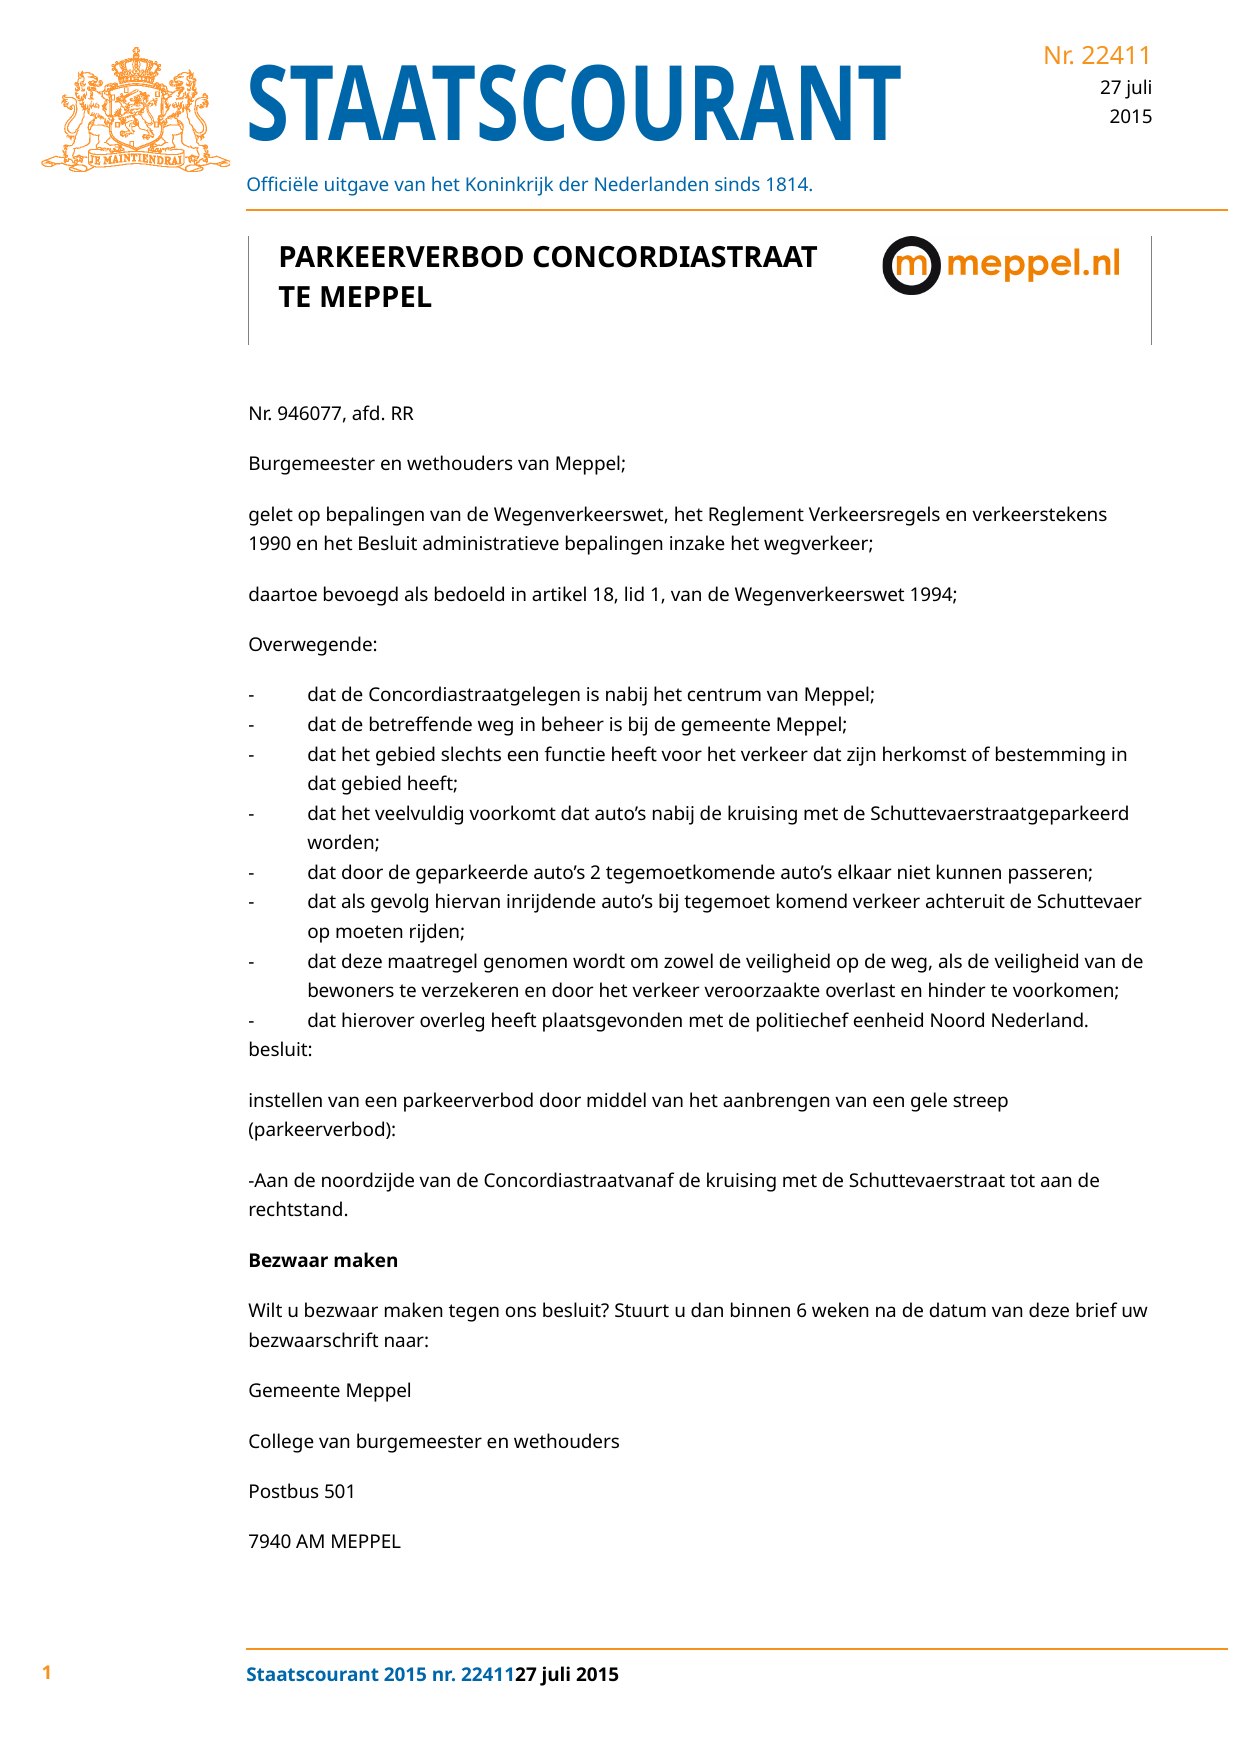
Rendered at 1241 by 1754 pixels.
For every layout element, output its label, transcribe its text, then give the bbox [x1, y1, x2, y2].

text Wilt u bezwaar maken tegen ons besluit? Stuurt u dan binnen 6 weken na de datum van deze brief uw bezwaarschrift naar: [248, 1297, 1152, 1353]
text Gemeente Meppel [248, 1377, 1152, 1403]
text 7940 AM MEPPEL [248, 1529, 1152, 1554]
table_header PARKEERVERBOD CONCORDIASTRAAT TE MEPPEL [249, 236, 850, 345]
picture [882, 236, 1119, 295]
text Nr. 946077, afd. RR [248, 400, 1152, 426]
list dat hierover overleg heeft plaatsgevonden met de politiechef eenheid Noord Nederland. [248, 1007, 1152, 1033]
text Overwegende: [248, 631, 1152, 657]
text gelet op bepalingen van de Wegenverkeerswet, het Reglement Verkeersregels en verkeerstekens 1990 en het Besluit administratieve bepalingen inzake het wegverkeer; [248, 501, 1152, 556]
text Burgemeester en wethouders van Meppel; [248, 450, 1152, 476]
list dat door de geparkeerde auto’s 2 tegemoetkomende auto’s elkaar niet kunnen passeren; [248, 859, 1152, 885]
list dat het gebied slechts een functie heeft voor het verkeer dat zijn herkomst of bestemming in dat gebied heeft; [248, 741, 1152, 796]
list dat de betreffende weg in beheer is bij de gemeente Meppel; [248, 711, 1152, 737]
table_header [850, 236, 1151, 345]
list dat de Concordiastraatgelegen is nabij het centrum van Meppel; [248, 682, 1152, 707]
picture [41, 47, 231, 172]
list dat het veelvuldig voorkomt dat auto’s nabij de kruising met de Schuttevaerstraatgeparkeerd worden; [248, 800, 1152, 855]
text instellen van een parkeerverbod door middel van het aanbrengen van een gele streep (parkeerverbod): [248, 1087, 1152, 1142]
text College van burgemeester en wethouders [248, 1428, 1152, 1454]
text -Aan de noordzijde van de Concordiastraatvanaf de kruising met de Schuttevaerstraat tot aan de rechtstand. [248, 1167, 1152, 1222]
text daartoe bevoegd als bedoeld in artikel 18, lid 1, van de Wegenverkeerswet 1994; [248, 581, 1152, 607]
list dat als gevolg hiervan inrijdende auto’s bij tegemoet komend verkeer achteruit de Schuttevaer op moeten rijden; [248, 889, 1152, 944]
text Postbus 501 [248, 1478, 1152, 1504]
text Bezwaar maken [248, 1247, 1152, 1273]
list dat deze maatregel genomen wordt om zowel de veiligheid op de weg, als de veiligheid van de bewoners te verzekeren en door het verkeer veroorzaakte overlast en hinder te voorkomen; [248, 948, 1152, 1003]
text besluit: [248, 1037, 1152, 1062]
